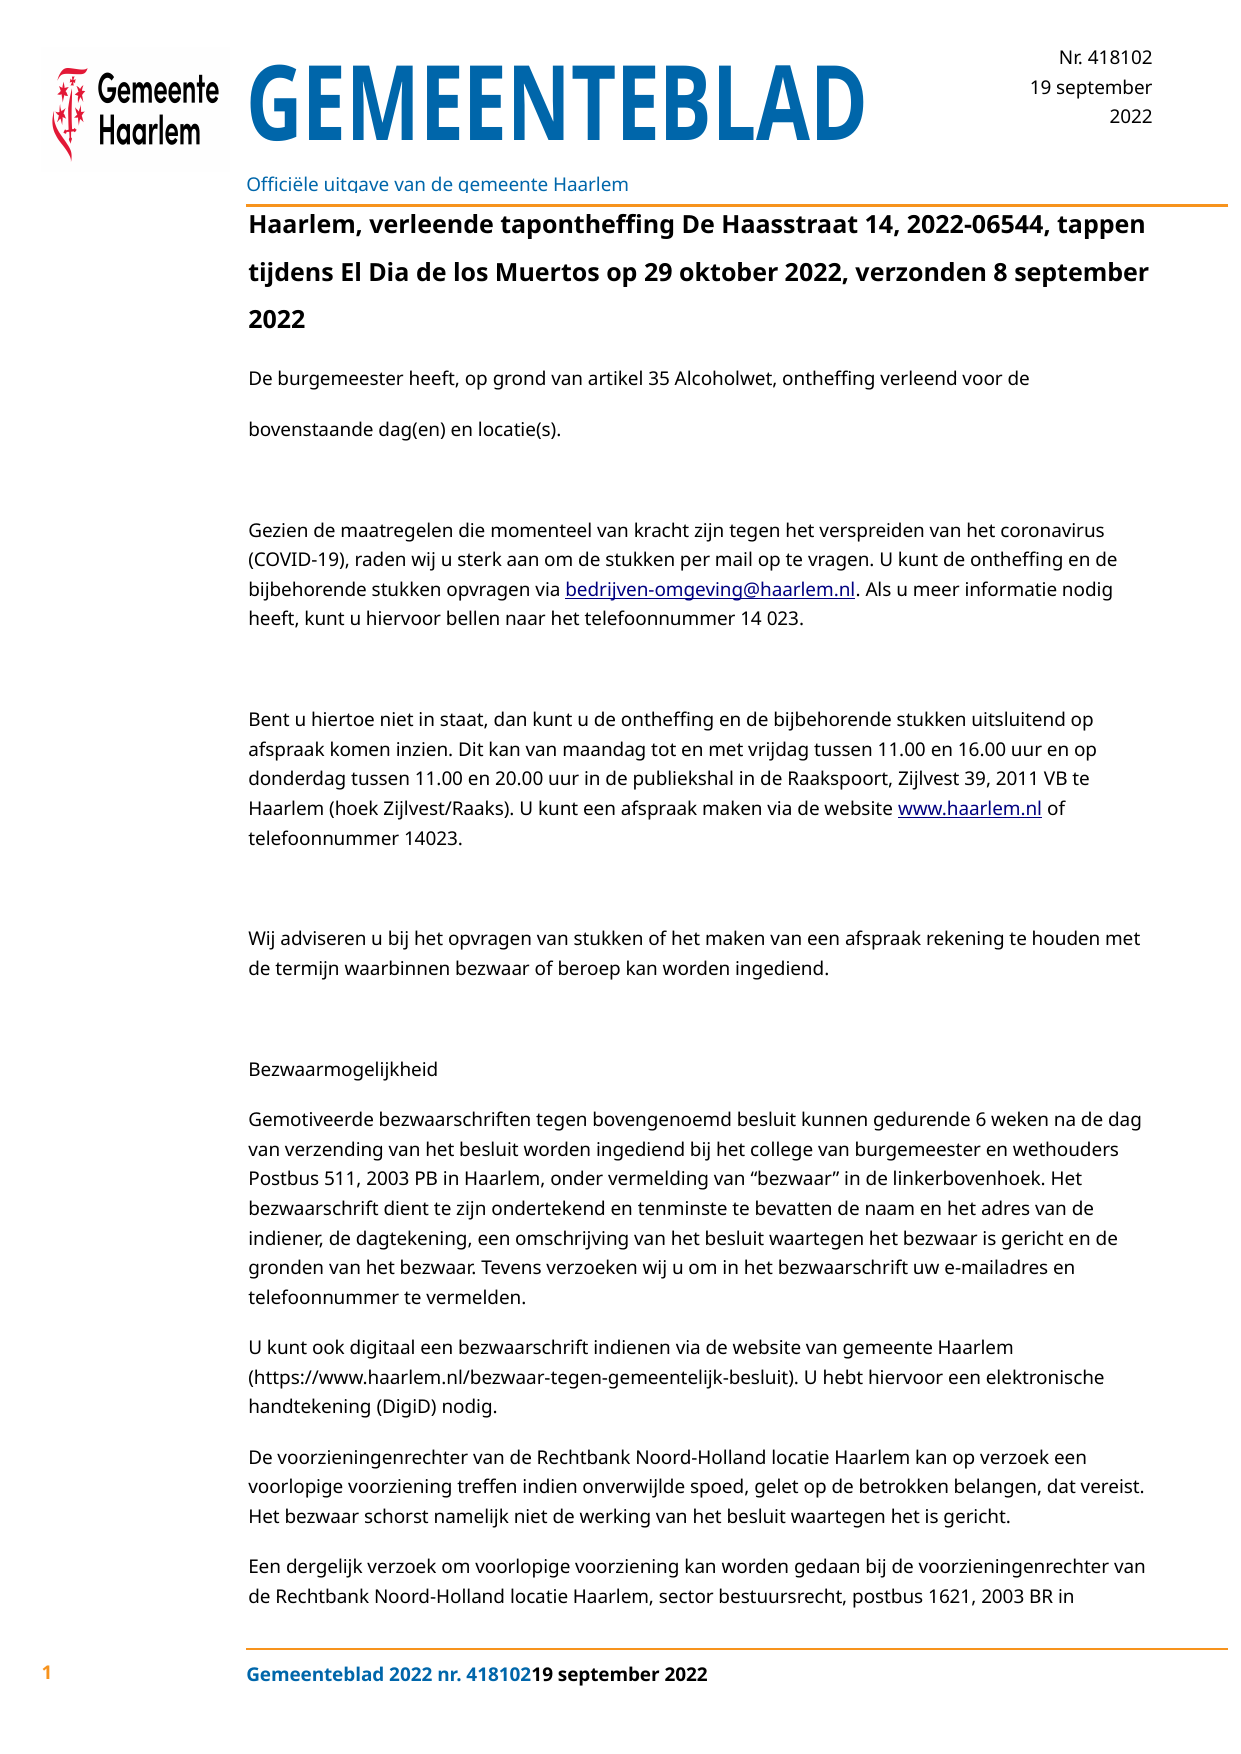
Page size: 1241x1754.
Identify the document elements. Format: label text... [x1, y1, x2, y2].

text Wij adviseren u bij het opvragen van stukken of het maken van een afspraak rekening te houden met de termijn waarbinnen bezwaar of beroep kan worden ingediend. [248, 926, 1152, 981]
text U kunt ook digitaal een bezwaarschrift indienen via de website van gemeente Haarlem (https://www.haarlem.nl/bezwaar-tegen-gemeentelijk-besluit). U hebt hiervoor een elektronische handtekening (DigiD) nodig. [248, 1334, 1152, 1419]
text Haarlem, verleende tapontheffing De Haasstraat 14, 2022-06544, tappen tijdens El Dia de los Muertos op 29 oktober 2022, verzonden 8 september 2022 [248, 207, 1152, 336]
text De burgemeester heeft, op grond van artikel 35 Alcoholwet, ontheffing verleend voor de [248, 366, 1152, 391]
text bovenstaande dag(en) en locatie(s). [248, 416, 1152, 442]
picture [41, 47, 231, 172]
text Een dergelijk verzoek om voorlopige voorziening kan worden gedaan bij de voorzieningenrechter van de Rechtbank Noord-Holland locatie Haarlem, sector bestuursrecht, postbus 1621, 2003 BR in [248, 1553, 1152, 1609]
text Gemotiveerde bezwaarschriften tegen bovengenoemd besluit kunnen gedurende 6 weken na de dag van verzending van het besluit worden ingediend bij het college van burgemeester en wethouders Postbus 511, 2003 PB in Haarlem, onder vermelding van “bezwaar” in de linkerbovenhoek. Het bezwaarschrift dient te zijn ondertekend en tenminste te bevatten de naam en het adres van de indiener, de dagtekening, een omschrijving van het besluit waartegen het bezwaar is gericht en de gronden van het bezwaar. Tevens verzoeken wij u om in het bezwaarschrift uw e-mailadres en telefoonnummer te vermelden. [248, 1106, 1152, 1309]
text Bent u hiertoe niet in staat, dan kunt u de ontheffing en de bijbehorende stukken uitsluitend op afspraak komen inzien. Dit kan van maandag tot en met vrijdag tussen 11.00 en 16.00 uur en op donderdag tussen 11.00 en 20.00 uur in de publiekshal in de Raakspoort, Zijlvest 39, 2011 VB te Haarlem (hoek Zijlvest/Raaks). U kunt een afspraak maken via de website www.haarlem.nl of telefoonnummer 14023. [248, 706, 1152, 850]
text Gezien de maatregelen die momenteel van kracht zijn tegen het verspreiden van het coronavirus (COVID-19), raden wij u sterk aan om de stukken per mail op te vragen. U kunt de ontheffing en de bijbehorende stukken opvragen via bedrijven-omgeving@haarlem.nl. Als u meer informatie nodig heeft, kunt u hiervoor bellen naar het telefoonnummer 14 023. [248, 517, 1152, 631]
text Bezwaarmogelijkheid [248, 1056, 1152, 1082]
text De voorzieningenrechter van de Rechtbank Noord-Holland locatie Haarlem kan op verzoek een voorlopige voorziening treffen indien onverwijlde spoed, gelet op de betrokken belangen, dat vereist. Het bezwaar schorst namelijk niet de werking van het besluit waartegen het is gericht. [248, 1444, 1152, 1529]
